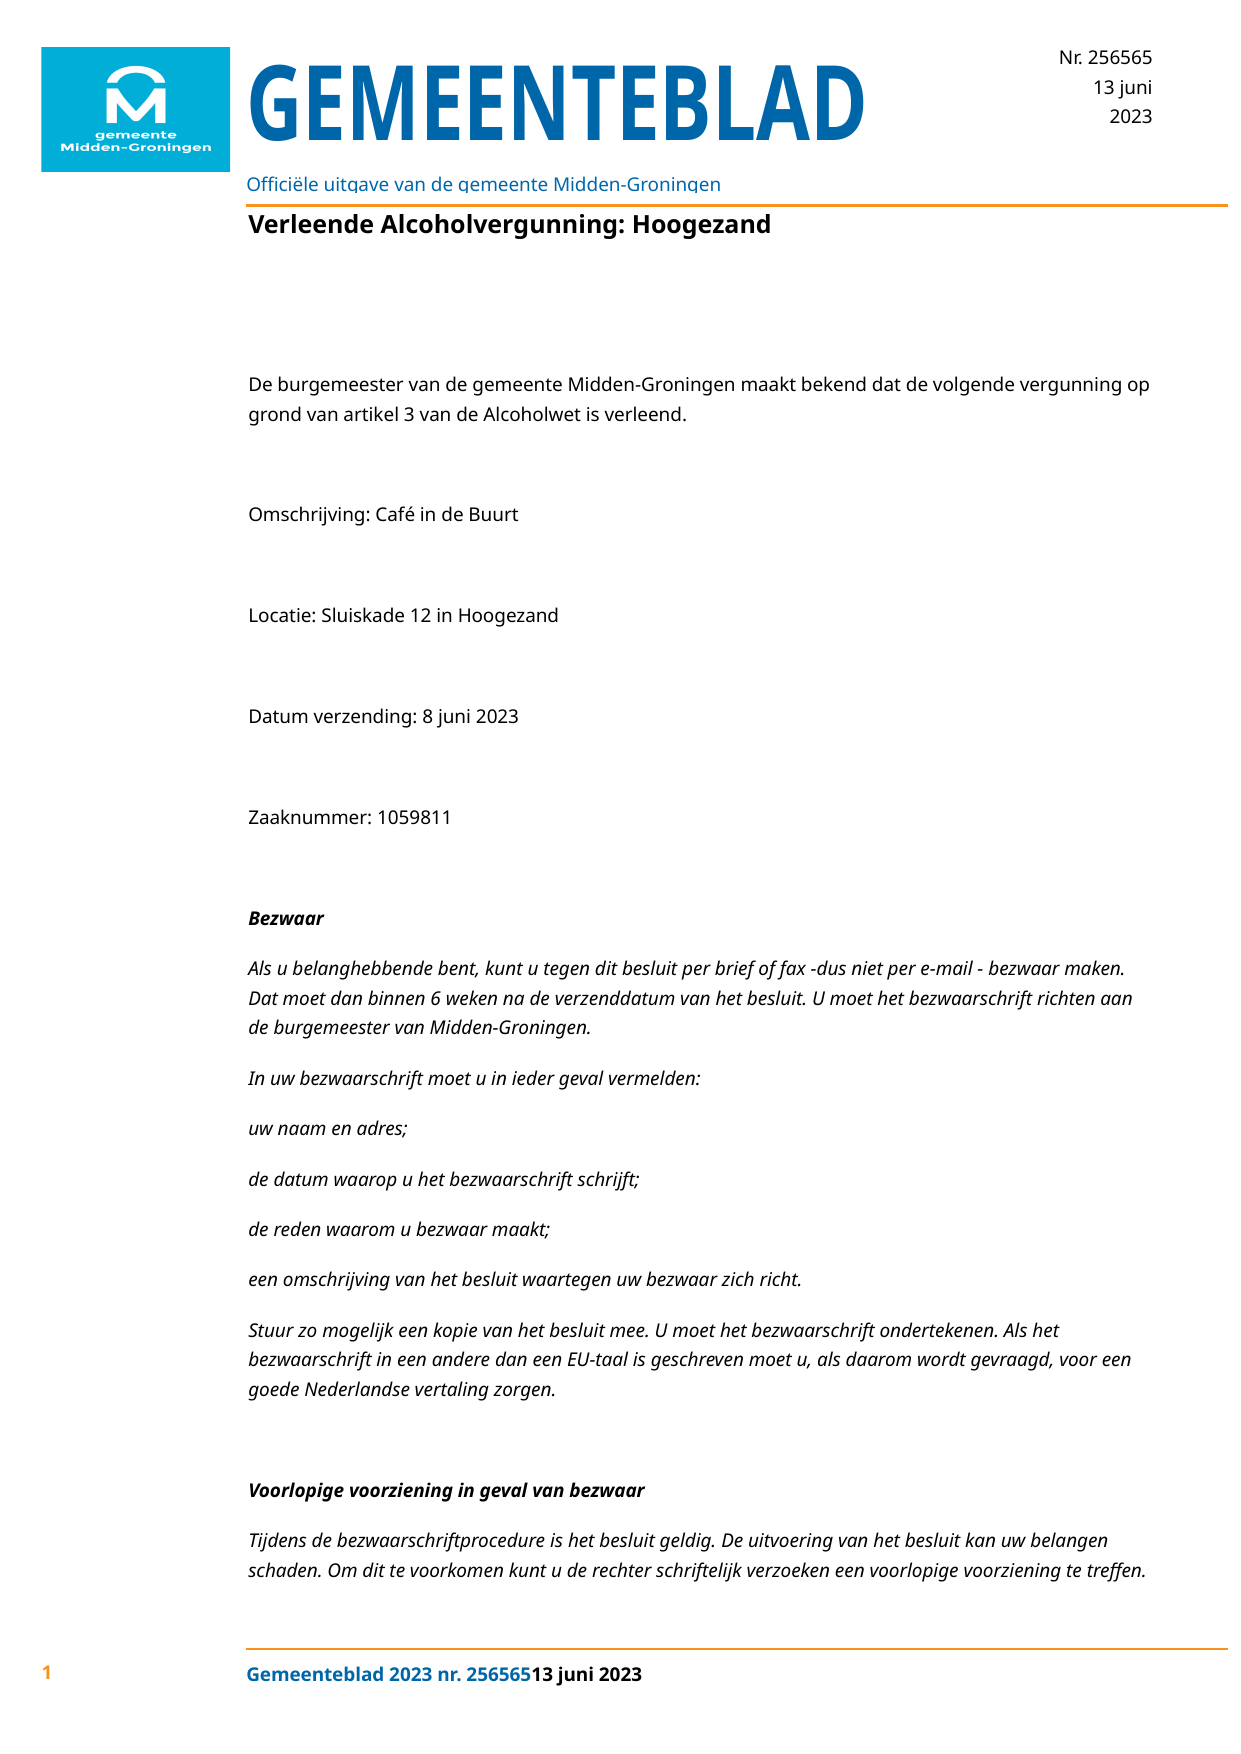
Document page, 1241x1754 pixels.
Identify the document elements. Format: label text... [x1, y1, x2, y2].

picture [107, 89, 165, 122]
text Verleende Alcoholvergunning: Hoogezand [248, 207, 1152, 241]
text uw naam en adres; [248, 1115, 1152, 1141]
text Locatie: Sluiskade 12 in Hoogezand [248, 602, 1152, 628]
text In uw bezwaarschrift moet u in ieder geval vermelden: [248, 1065, 1152, 1091]
text Zaaknummer: 1059811 [248, 804, 1152, 830]
text Tijdens de bezwaarschriftprocedure is het besluit geldig. De uitvoering van het besluit kan uw belangen schaden. Om dit te voorkomen kunt u de rechter schriftelijk verzoeken een voorlopige voorziening te treffen. [248, 1527, 1152, 1583]
text de reden waarom u bezwaar maakt; [248, 1216, 1152, 1242]
text Voorlopige voorziening in geval van bezwaar [248, 1477, 1152, 1503]
text Als u belanghebbende bent, kunt u tegen dit besluit per brief of fax -dus niet per e-mail - bezwaar maken. Dat moet dan binnen 6 weken na de verzenddatum van het besluit. U moet het bezwaarschrift richten aan de burgemeester van Midden-Groningen. [248, 955, 1152, 1040]
picture [184, 146, 190, 153]
text een omschrijving van het besluit waartegen uw bezwaar zich richt. [248, 1267, 1152, 1292]
text Stuur zo mogelijk een kopie van het besluit mee. U moet het bezwaarschrift ondertekenen. Als het bezwaarschrift in een andere dan een EU-taal is geschreven moet u, als daarom wordt gevraagd, voor een goede Nederlandse vertaling zorgen. [248, 1317, 1152, 1402]
picture [108, 66, 164, 82]
text Datum verzending: 8 juni 2023 [248, 703, 1152, 729]
text de datum waarop u het bezwaarschrift schrijft; [248, 1166, 1152, 1191]
text Bezwaar [248, 905, 1152, 931]
text Omschrijving: Café in de Buurt [248, 502, 1152, 527]
text De burgemeester van de gemeente Midden-Groningen maakt bekend dat de volgende vergunning op grond van artikel 3 van de Alcoholwet is verleend. [248, 371, 1152, 426]
